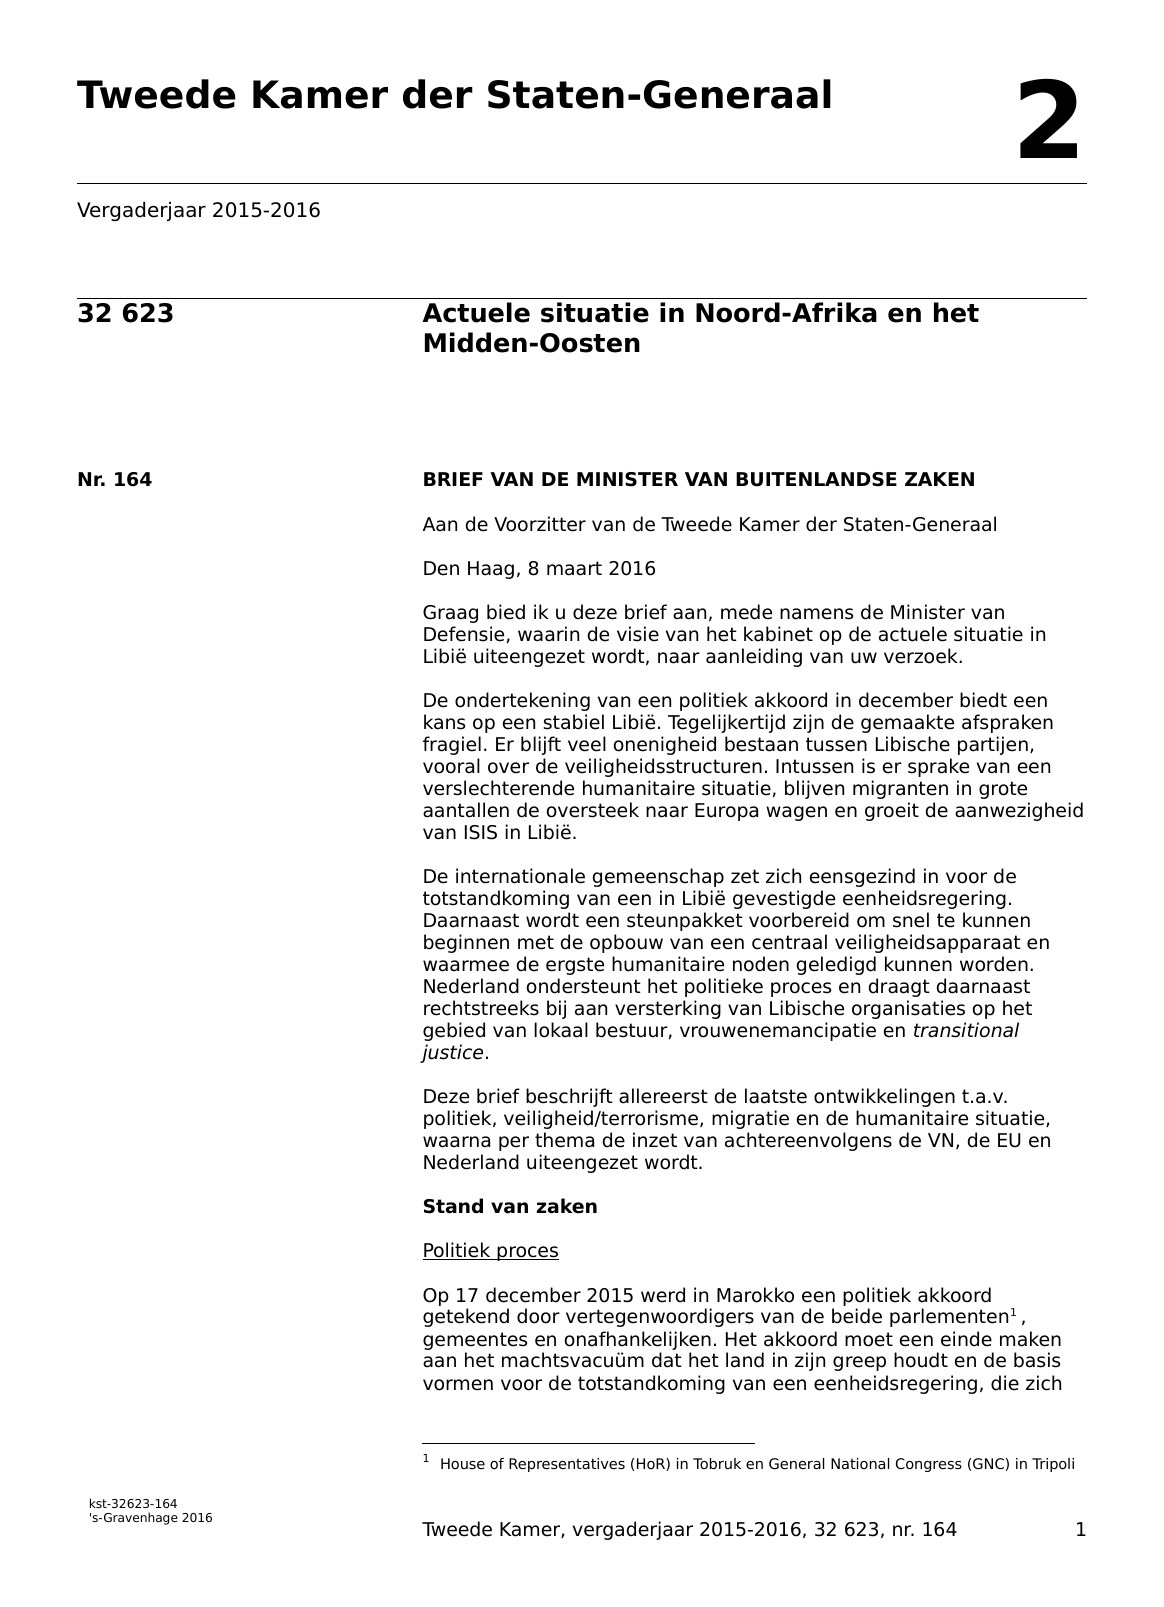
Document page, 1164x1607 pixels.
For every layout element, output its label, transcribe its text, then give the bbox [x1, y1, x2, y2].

text Den Haag, 8 maart 2016 [422, 558, 1087, 580]
subtitle Politiek proces [422, 1240, 1087, 1262]
text Aan de Voorzitter van de Tweede Kamer der Staten-Generaal [422, 513, 1087, 536]
subtitle Nr. 164 BRIEF VAN DE MINISTER VAN BUITENLANDSE ZAKEN [77, 469, 1087, 491]
subtitle Stand van zaken [422, 1196, 1087, 1218]
text kst-32623-164 [88, 1497, 323, 1511]
text House of Representatives (HoR) in Tobruk en General National Congress (GNC) in Tripoli [422, 1452, 1087, 1474]
text 's-Gravenhage 2016 [88, 1511, 323, 1525]
subtitle 32 623 Actuele situatie in Noord-Afrika en het Midden-Oosten [77, 299, 1087, 358]
text Deze brief beschrijft allereerst de laatste ontwikkelingen t.a.v. politiek, veiligheid/terrorisme, migratie en de humanitaire situatie, waarna per thema de inzet van achtereenvolgens de VN, de EU en Nederland uiteengezet wordt. [422, 1086, 1087, 1174]
text Op 17 december 2015 werd in Marokko een politiek akkoord getekend door vertegenwoordigers van de beide parlementen, gemeentes en onafhankelijken. Het akkoord moet een einde maken aan het machtsvacuüm dat het land in zijn greep houdt en de basis vormen voor de totstandkoming van een eenheidsregering, die zich [422, 1284, 1087, 1394]
table_cell Vergaderjaar 2015-2016 [77, 184, 1087, 298]
table_header 2 [886, 59, 1087, 183]
table_header Tweede Kamer der Staten-Generaal [77, 59, 886, 183]
text De ondertekening van een politiek akkoord in december biedt een kans op een stabiel Libië. Tegelijkertijd zijn de gemaakte afspraken fragiel. Er blijft veel onenigheid bestaan tussen Libische partijen, vooral over de veiligheidsstructuren. Intussen is er sprake van een verslechterende humanitaire situatie, blijven migranten in grote aantallen de oversteek naar Europa wagen en groeit de aanwezigheid van ISIS in Libië. [422, 690, 1087, 844]
text De internationale gemeenschap zet zich eensgezind in voor de totstandkoming van een in Libië gevestigde eenheidsregering. Daarnaast wordt een steunpakket voorbereid om snel te kunnen beginnen met de opbouw van een centraal veiligheidsapparaat en waarmee de ergste humanitaire noden geledigd kunnen worden. Nederland ondersteunt het politieke proces en draagt daarnaast rechtstreeks bij aan versterking van Libische organisaties op het gebied van lokaal bestuur, vrouwenemancipatie en transitional justice. [422, 866, 1087, 1064]
text Graag bied ik u deze brief aan, mede namens de Minister van Defensie, waarin de visie van het kabinet op de actuele situatie in Libië uiteengezet wordt, naar aanleiding van uw verzoek. [422, 602, 1087, 668]
